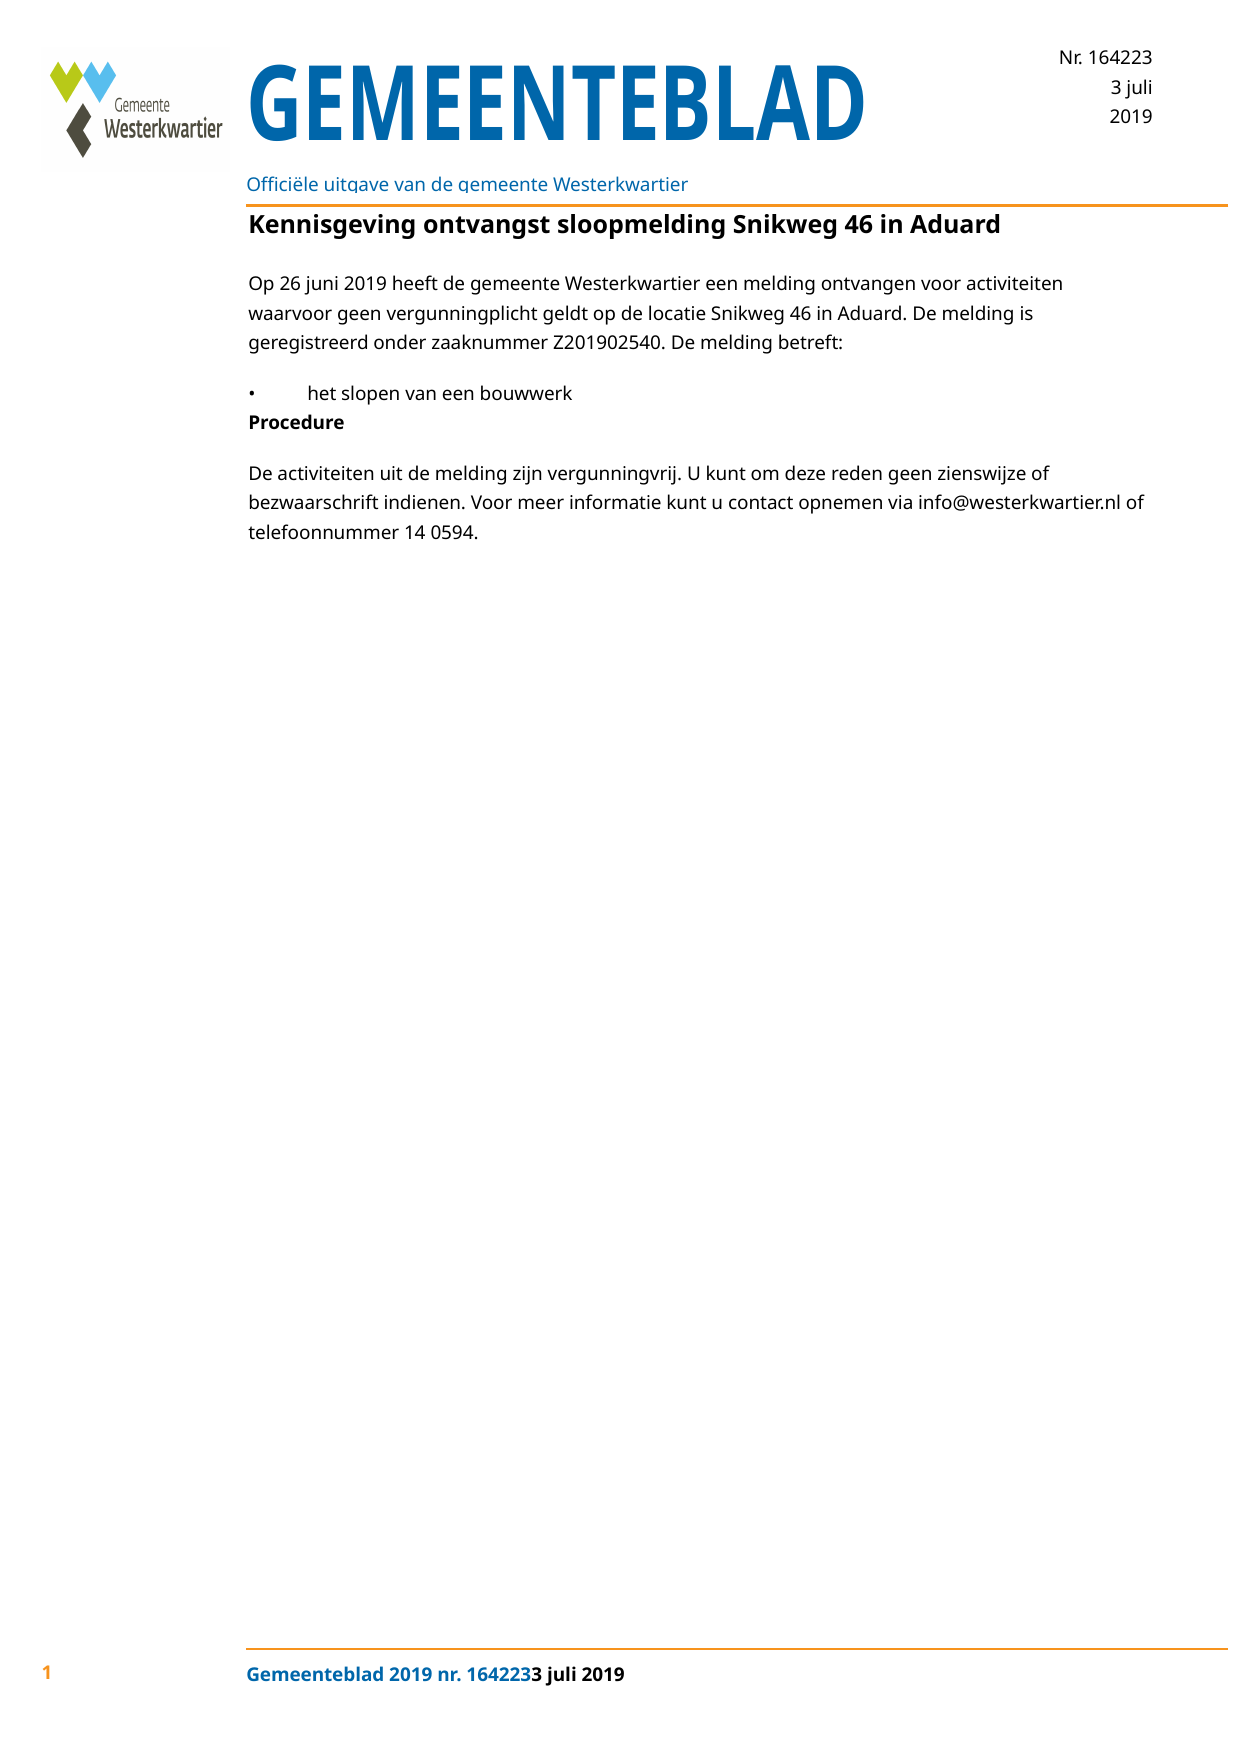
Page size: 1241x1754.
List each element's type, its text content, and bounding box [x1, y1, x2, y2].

text Kennisgeving ontvangst sloopmelding Snikweg 46 in Aduard [248, 207, 1152, 241]
list het slopen van een bouwwerk [248, 380, 1152, 406]
text Procedure [248, 409, 1152, 435]
picture [41, 47, 231, 172]
text Op 26 juni 2019 heeft de gemeente Westerkwartier een melding ontvangen voor activiteiten waarvoor geen vergunningplicht geldt op de locatie Snikweg 46 in Aduard. De melding is geregistreerd onder zaaknummer Z201902540. De melding betreft: [248, 270, 1152, 355]
text De activiteiten uit de melding zijn vergunningvrij. U kunt om deze reden geen zienswijze of bezwaarschrift indienen. Voor meer informatie kunt u contact opnemen via info@westerkwartier.nl of telefoonnummer 14 0594. [248, 460, 1152, 545]
